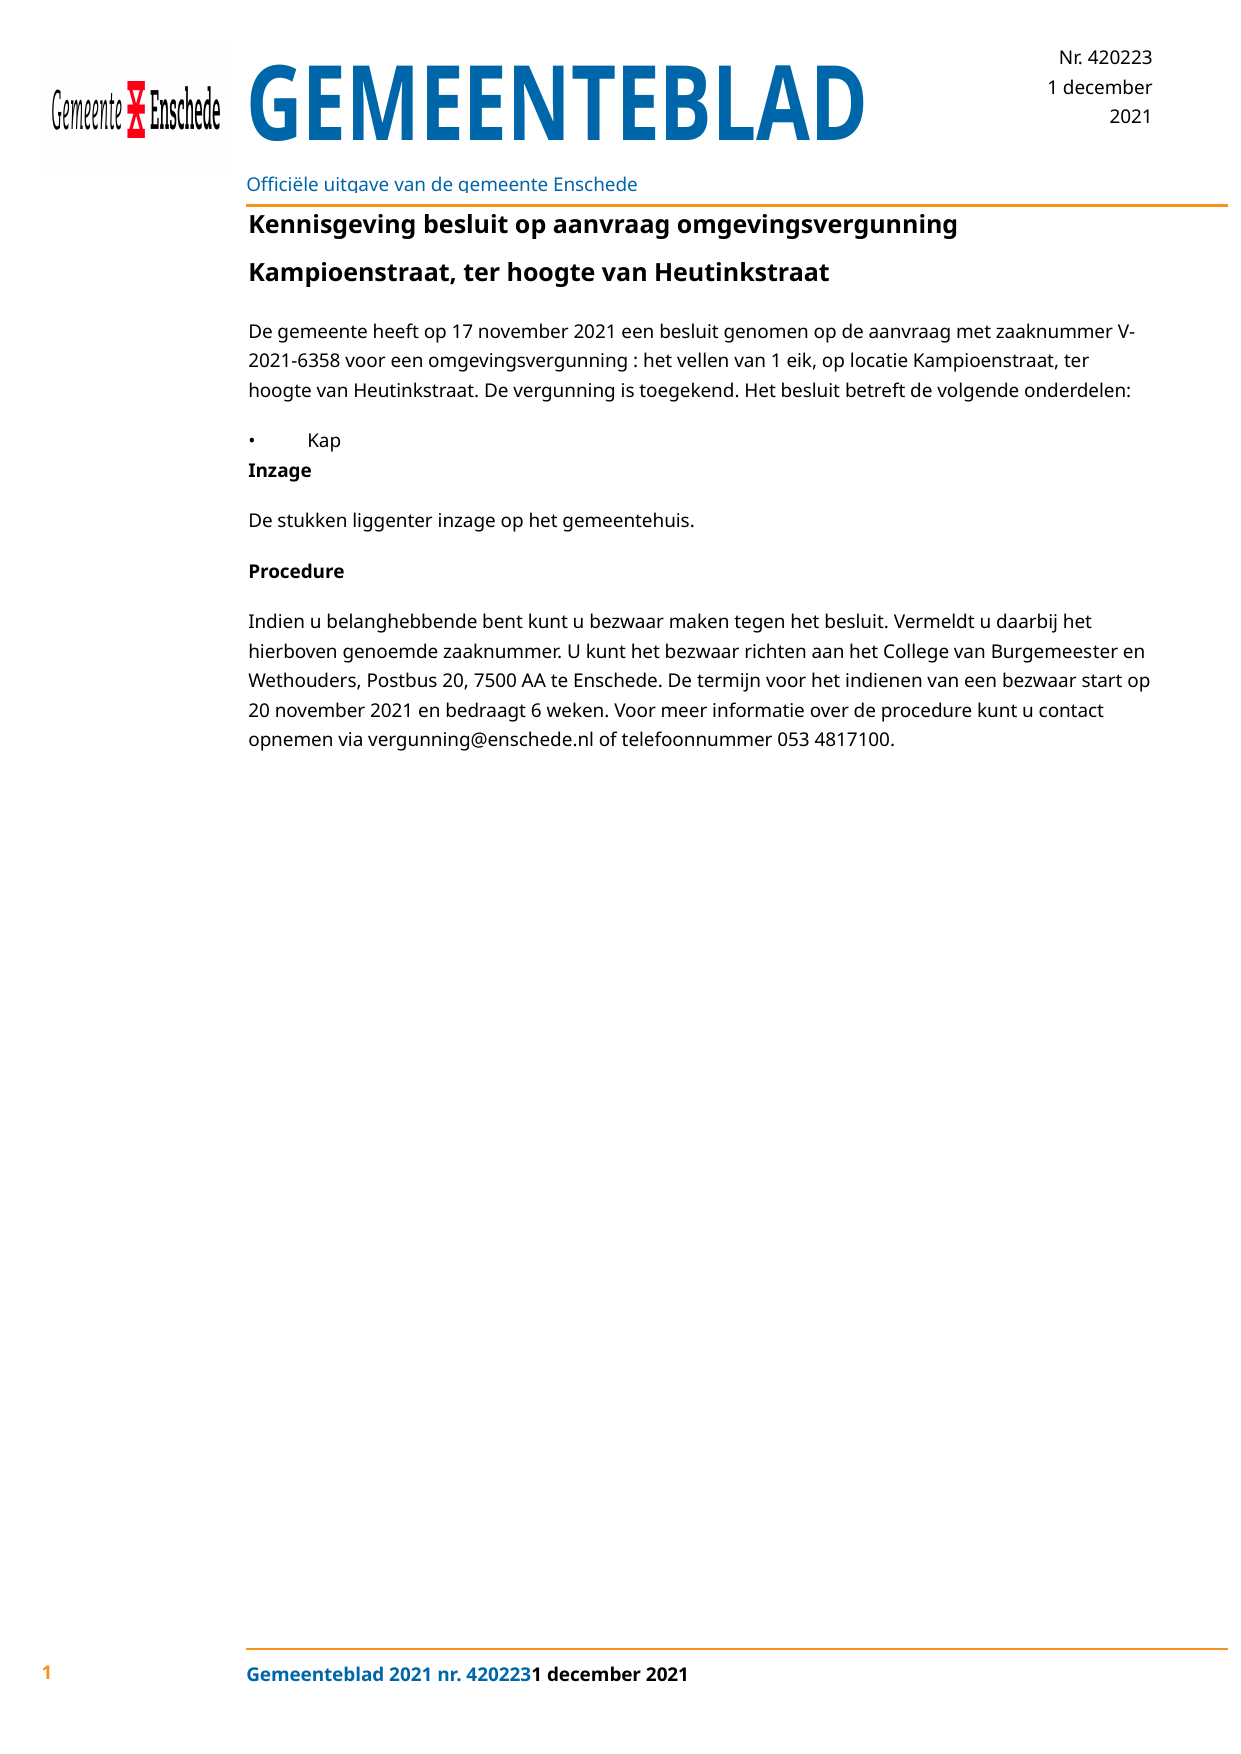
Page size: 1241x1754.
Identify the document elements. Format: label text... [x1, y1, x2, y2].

text Kennisgeving besluit op aanvraag omgevingsvergunning Kampioenstraat, ter hoogte van Heutinkstraat [248, 207, 1152, 288]
list Kap [248, 427, 1152, 453]
text Indien u belanghebbende bent kunt u bezwaar maken tegen het besluit. Vermeldt u daarbij het hierboven genoemde zaaknummer. U kunt het bezwaar richten aan het College van Burgemees­ter en Wethouders, Postbus 20, 7500 AA te Enschede. De termijn voor het indienen van een bezwaar start op 20 november 2021 en bedraagt 6 weken. Voor meer informatie over de procedure kunt u contact opnemen via vergunning@enschede.nl of telefoonnummer 053 4817100. [248, 608, 1152, 752]
text De gemeente heeft op 17 november 2021 een besluit genomen op de aanvraag met zaaknummer V-2021-6358 voor een omgevingsvergunning : het vellen van 1 eik, op locatie Kampioenstraat, ter hoogte van Heutinkstraat. De vergunning is toegekend. Het besluit betreft de volgende onderdelen: [248, 318, 1152, 403]
text Inzage [248, 457, 1152, 483]
picture [41, 47, 231, 172]
text De stukken liggenter inzage op het gemeentehuis. [248, 507, 1152, 533]
text Procedure [248, 558, 1152, 584]
